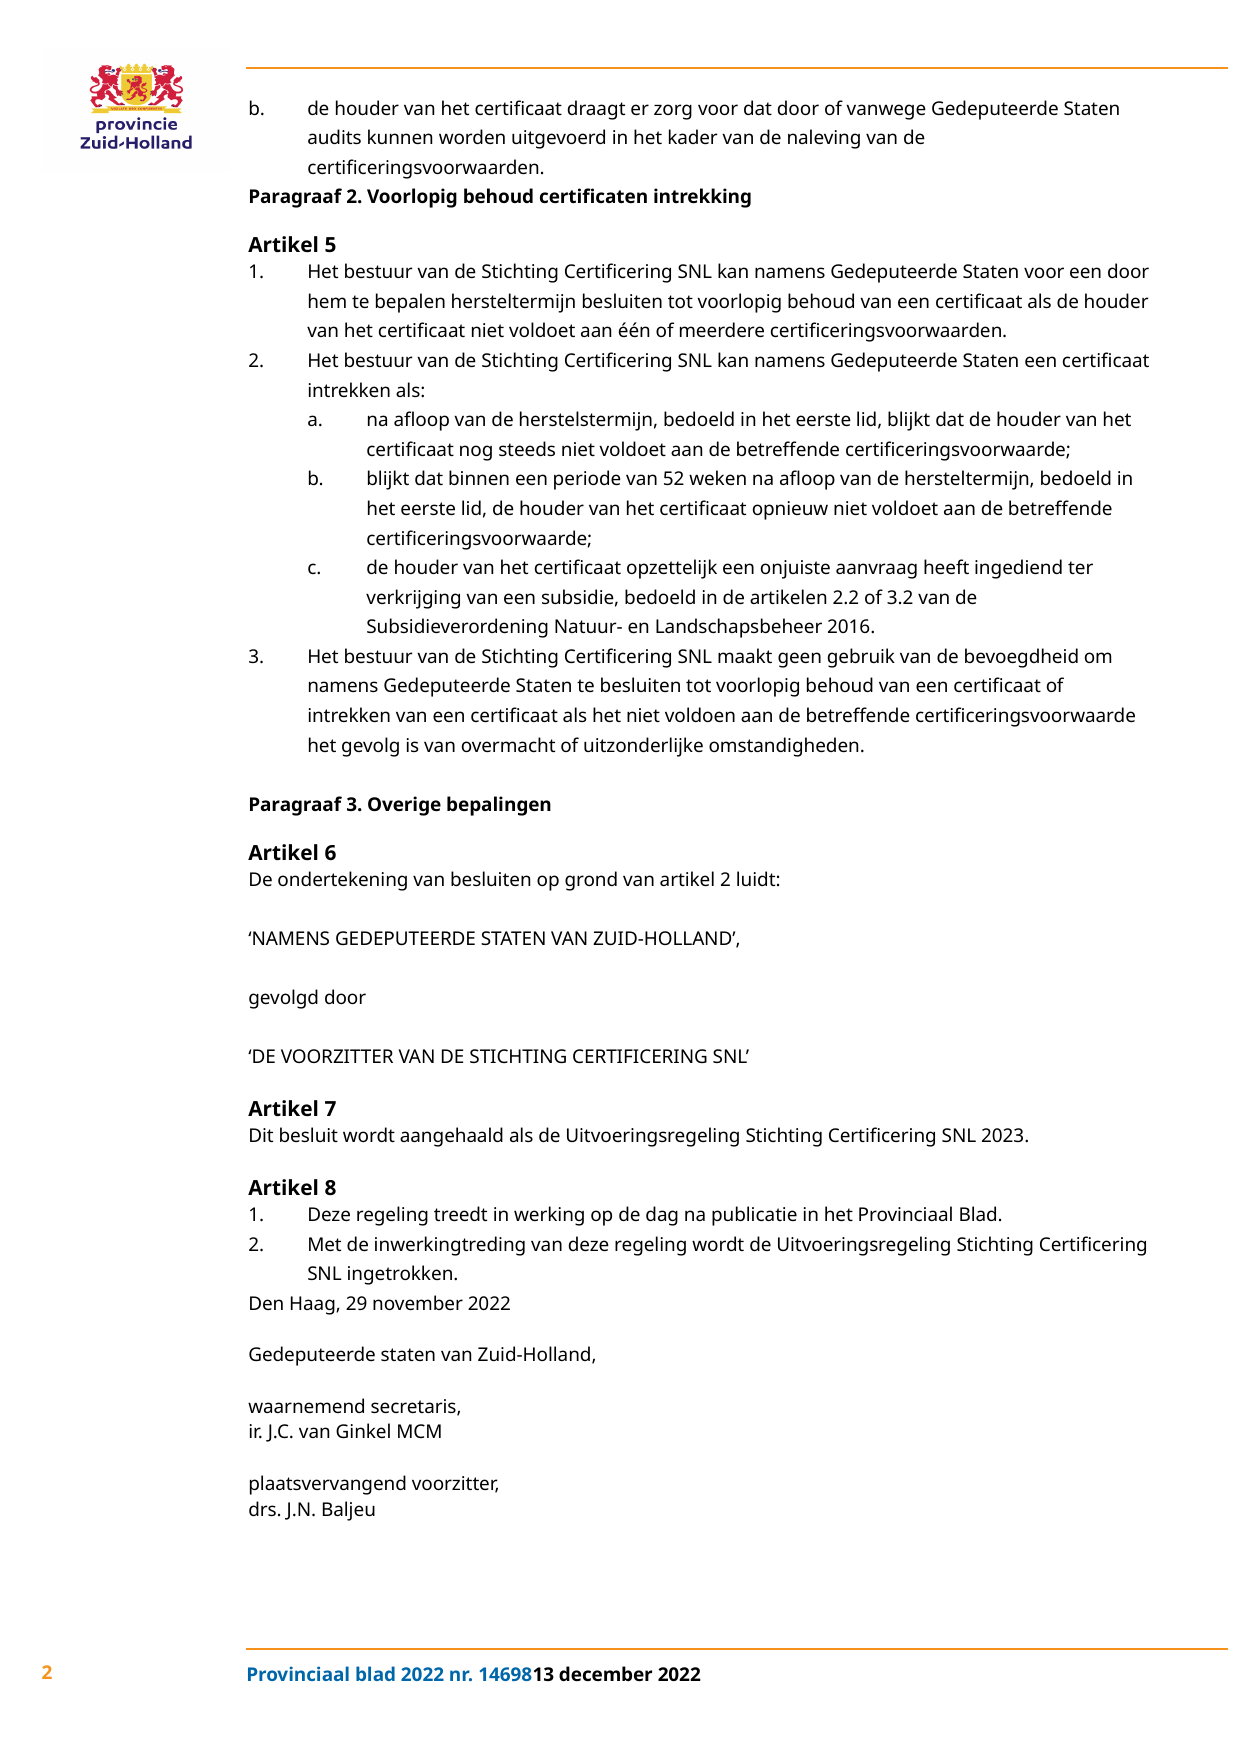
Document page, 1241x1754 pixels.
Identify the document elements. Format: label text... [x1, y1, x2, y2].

text ir. J.C. van Ginkel MCM [248, 1419, 1152, 1444]
list de houder van het certificaat draagt er zorg voor dat door of vanwege Gedeputeerde Staten audits kunnen worden uitgevoerd in het kader van de naleving van de certificeringsvoorwaarden. [248, 95, 1152, 180]
picture [41, 47, 231, 172]
text Gedeputeerde staten van Zuid-Holland, [248, 1341, 1152, 1367]
text Artikel 6 [248, 838, 1152, 866]
text Paragraaf 2. Voorlopig behoud certificaten intrekking [248, 183, 1152, 209]
text Artikel 5 [248, 230, 1152, 258]
text Paragraaf 3. Overige bepalingen [248, 791, 1152, 817]
list de houder van het certificaat opzettelijk een onjuiste aanvraag heeft ingediend ter verkrijging van een subsidie, bedoeld in de artikelen 2.2 of 3.2 van de Subsidieverordening Natuur- en Landschapsbeheer 2016. [307, 554, 1152, 639]
text ‘DE VOORZITTER VAN DE STICHTING CERTIFICERING SNL’ [248, 1043, 1152, 1069]
text plaatsvervangend voorzitter, [248, 1470, 1152, 1496]
text Artikel 8 [248, 1173, 1152, 1201]
list Het bestuur van de Stichting Certificering SNL kan namens Gedeputeerde Staten een certificaat intrekken als: [248, 347, 1152, 403]
list Het bestuur van de Stichting Certificering SNL maakt geen gebruik van de bevoegdheid om namens Gedeputeerde Staten te besluiten tot voorlopig behoud van een certificaat of intrekken van een certificaat als het niet voldoen aan de betreffende certificeringsvoorwaarde het gevolg is van overmacht of uitzonderlijke omstandigheden. [248, 643, 1152, 758]
list blijkt dat binnen een periode van 52 weken na afloop van de hersteltermijn, bedoeld in het eerste lid, de houder van het certificaat opnieuw niet voldoet aan de betreffende certificeringsvoorwaarde; [307, 466, 1152, 551]
text Artikel 7 [248, 1094, 1152, 1122]
text De ondertekening van besluiten op grond van artikel 2 luidt: [248, 866, 1152, 892]
text Dit besluit wordt aangehaald als de Uitvoeringsregeling Stichting Certificering SNL 2023. [248, 1122, 1152, 1148]
text waarnemend secretaris, [248, 1393, 1152, 1419]
text ‘NAMENS GEDEPUTEERDE STATEN VAN ZUID-HOLLAND’, [248, 925, 1152, 951]
text drs. J.N. Baljeu [248, 1496, 1152, 1522]
text Den Haag, 29 november 2022 [248, 1290, 1152, 1316]
list Het bestuur van de Stichting Certificering SNL kan namens Gedeputeerde Staten voor een door hem te bepalen hersteltermijn besluiten tot voorlopig behoud van een certificaat als de houder van het certificaat niet voldoet aan één of meerdere certificeringsvoorwaarden. [248, 258, 1152, 343]
list na afloop van de herstelstermijn, bedoeld in het eerste lid, blijkt dat de houder van het certificaat nog steeds niet voldoet aan de betreffende certificeringsvoorwaarde; [307, 406, 1152, 462]
list Deze regeling treedt in werking op de dag na publicatie in het Provinciaal Blad. [248, 1201, 1152, 1227]
list Met de inwerkingtreding van deze regeling wordt de Uitvoeringsregeling Stichting Certificering SNL ingetrokken. [248, 1231, 1152, 1286]
text gevolgd door [248, 984, 1152, 1010]
